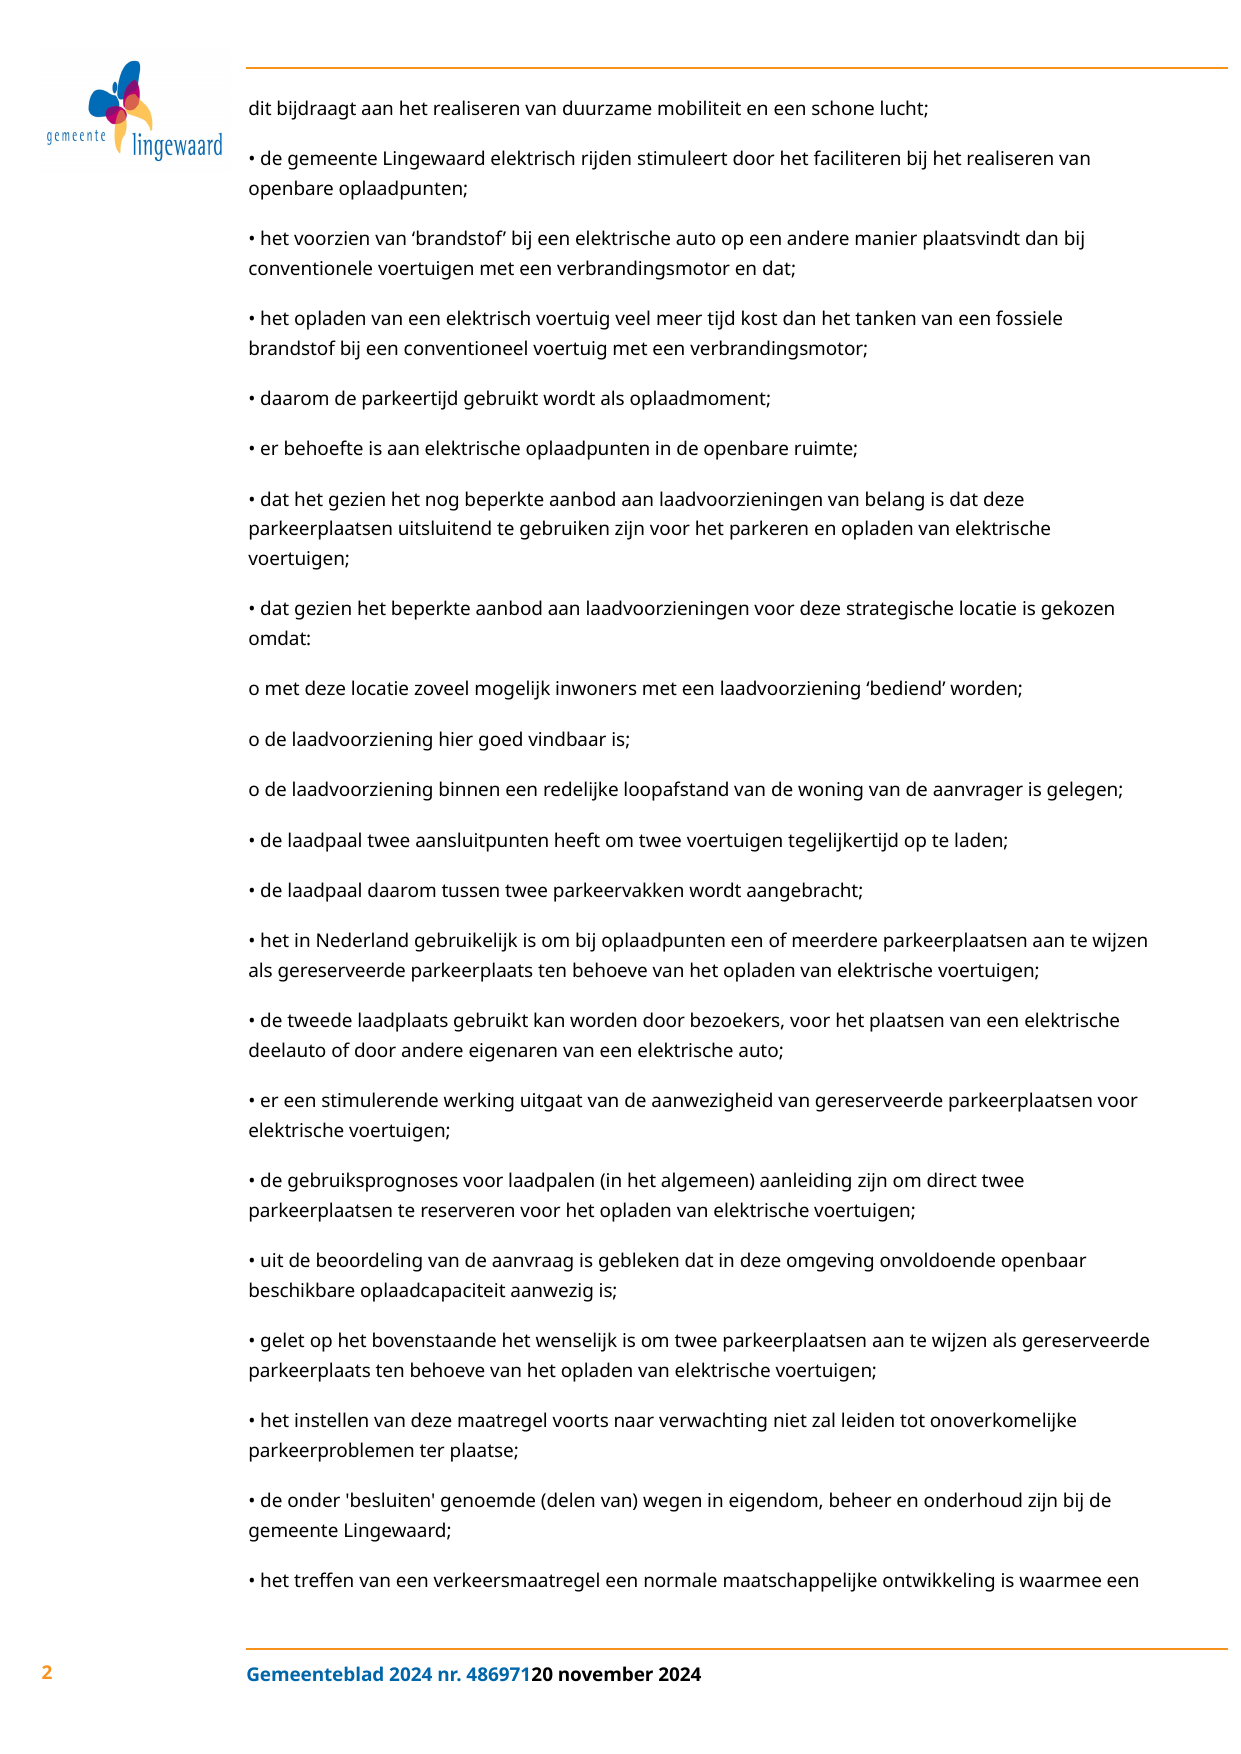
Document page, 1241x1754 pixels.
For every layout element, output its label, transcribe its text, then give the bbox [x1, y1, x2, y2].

text • gelet op het bovenstaande het wenselijk is om twee parkeerplaatsen aan te wijzen als gereserveerde parkeerplaats ten behoeve van het opladen van elektrische voertuigen; [248, 1328, 1152, 1383]
text • de gebruiksprognoses voor laadpalen (in het algemeen) aanleiding zijn om direct twee parkeerplaatsen te reserveren voor het opladen van elektrische voertuigen; [248, 1168, 1152, 1223]
text • dat gezien het beperkte aanbod aan laadvoorzieningen voor deze strategische locatie is gekozen omdat: [248, 596, 1152, 651]
text • het treffen van een verkeersmaatregel een normale maatschappelijke ontwikkeling is waarmee een [248, 1568, 1152, 1593]
text • daarom de parkeertijd gebruikt wordt als oplaadmoment; [248, 385, 1152, 411]
text • de laadpaal twee aansluitpunten heeft om twee voertuigen tegelijkertijd op te laden; [248, 827, 1152, 853]
text dit bijdraagt aan het realiseren van duurzame mobiliteit en een schone lucht; [248, 95, 1152, 121]
text • uit de beoordeling van de aanvraag is gebleken dat in deze omgeving onvoldoende openbaar beschikbare oplaadcapaciteit aanwezig is; [248, 1248, 1152, 1303]
text • het voorzien van ‘brandstof’ bij een elektrische auto op een andere manier plaatsvindt dan bij conventionele voertuigen met een verbrandingsmotor en dat; [248, 225, 1152, 281]
text o de laadvoorziening hier goed vindbaar is; [248, 726, 1152, 752]
text • dat het gezien het nog beperkte aanbod aan laadvoorzieningen van belang is dat deze parkeerplaatsen uitsluitend te gebruiken zijn voor het parkeren en opladen van elektrische voertuigen; [248, 486, 1152, 571]
text o de laadvoorziening binnen een redelijke loopafstand van de woning van de aanvrager is gelegen; [248, 776, 1152, 802]
text • de gemeente Lingewaard elektrisch rijden stimuleert door het faciliteren bij het realiseren van openbare oplaadpunten; [248, 145, 1152, 201]
text • het opladen van een elektrisch voertuig veel meer tijd kost dan het tanken van een fossiele brandstof bij een conventioneel voertuig met een verbrandingsmotor; [248, 305, 1152, 361]
picture [41, 47, 231, 172]
text • het in Nederland gebruikelijk is om bij oplaadpunten een of meerdere parkeerplaatsen aan te wijzen als gereserveerde parkeerplaats ten behoeve van het opladen van elektrische voertuigen; [248, 928, 1152, 983]
text • de onder 'besluiten' genoemde (delen van) wegen in eigendom, beheer en onderhoud zijn bij de gemeente Lingewaard; [248, 1488, 1152, 1543]
text • de laadpaal daarom tussen twee parkeervakken wordt aangebracht; [248, 877, 1152, 903]
text • de tweede laadplaats gebruikt kan worden door bezoekers, voor het plaatsen van een elektrische deelauto of door andere eigenaren van een elektrische auto; [248, 1008, 1152, 1063]
text • het instellen van deze maatregel voorts naar verwachting niet zal leiden tot onoverkomelijke parkeerproblemen ter plaatse; [248, 1408, 1152, 1463]
text • er behoefte is aan elektrische oplaadpunten in de openbare ruimte; [248, 436, 1152, 461]
text o met deze locatie zoveel mogelijk inwoners met een laadvoorziening ‘bediend’ worden; [248, 676, 1152, 701]
text • er een stimulerende werking uitgaat van de aanwezigheid van gereserveerde parkeerplaatsen voor elektrische voertuigen; [248, 1088, 1152, 1143]
